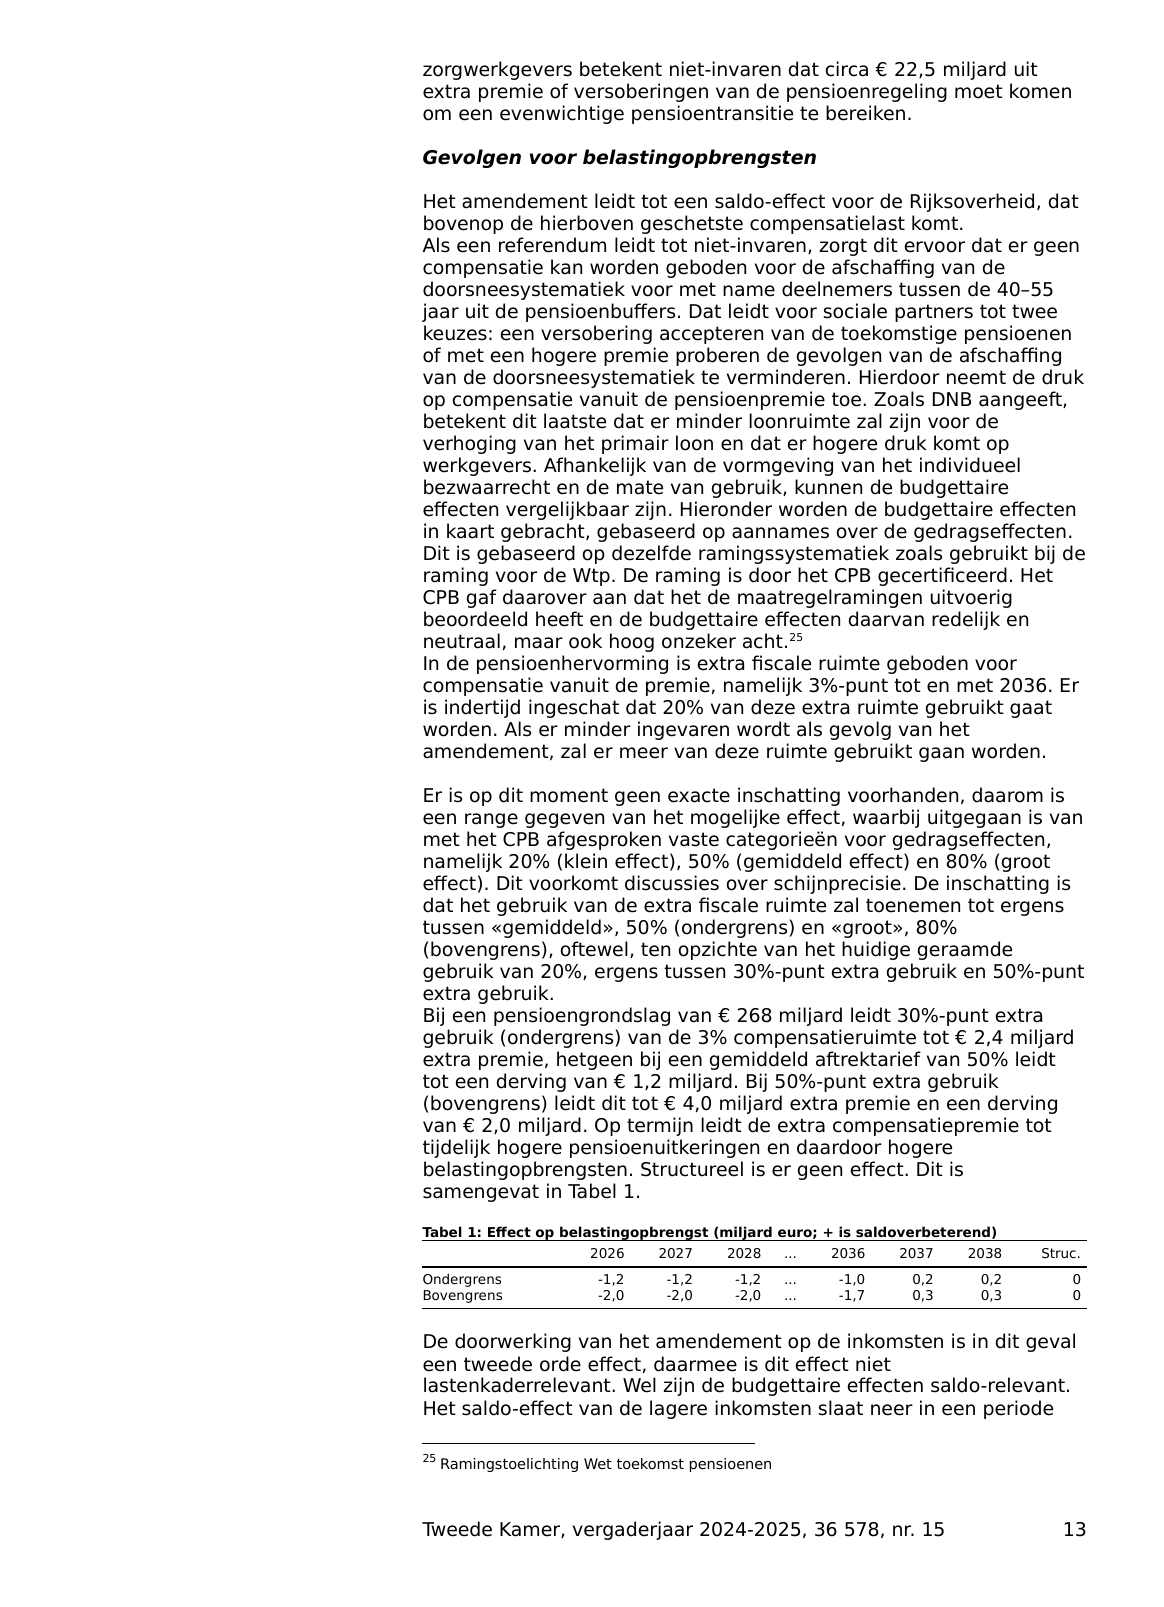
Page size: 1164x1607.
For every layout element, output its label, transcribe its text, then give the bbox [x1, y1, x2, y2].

table_cell 0,2 [871, 1268, 939, 1288]
table_cell -1,7 [803, 1288, 871, 1308]
table_header Tabel 1: Effect op belastingopbrengst (miljard euro; + is saldoverbeterend) [422, 1225, 1087, 1240]
table_cell [422, 1241, 562, 1266]
table_cell -1,2 [630, 1268, 699, 1288]
table_cell 2036 [803, 1241, 871, 1266]
table_cell 0,3 [940, 1288, 1008, 1308]
table_cell ... [767, 1268, 803, 1288]
table_cell -2,0 [699, 1288, 767, 1308]
text Bij een pensioengrondslag van € 268 miljard leidt 30%-punt extra gebruik (ondergrens) van de 3% compensatieruimte tot € 2,4 miljard extra premie, hetgeen bij een gemiddeld aftrektarief van 50% leidt tot een derving van € 1,2 miljard. Bij 50%-punt extra gebruik (bovengrens) leidt dit tot € 4,0 miljard extra premie en een derving van € 2,0 miljard. Op termijn leidt de extra compensatiepremie tot tijdelijk hogere pensioenuitkeringen en daardoor hogere belastingopbrengsten. Structureel is er geen effect. Dit is samengevat in Tabel 1. [422, 1005, 1087, 1203]
text Ramingstoelichting Wet toekomst pensioenen [422, 1452, 1087, 1474]
table_cell ... [767, 1288, 803, 1308]
text Het amendement leidt tot een saldo-effect voor de Rijksoverheid, dat bovenop de hierboven geschetste compensatielast komt. [422, 191, 1087, 235]
table_cell 2028 [699, 1241, 767, 1266]
table_cell 0 [1008, 1288, 1087, 1308]
table_cell Ondergrens [422, 1268, 562, 1288]
table_cell -1,2 [699, 1268, 767, 1288]
table_cell Bovengrens [422, 1288, 562, 1308]
text De doorwerking van het amendement op de inkomsten is in dit geval een tweede orde effect, daarmee is dit effect niet lastenkaderrelevant. Wel zijn de budgettaire effecten saldo-relevant. Het saldo-effect van de lagere inkomsten slaat neer in een periode [422, 1331, 1087, 1419]
table_cell 2026 [562, 1241, 630, 1266]
table_cell ... [767, 1241, 803, 1266]
text Er is op dit moment geen exacte inschatting voorhanden, daarom is een range gegeven van het mogelijke effect, waarbij uitgegaan is van met het CPB afgesproken vaste categorieën voor gedragseffecten, namelijk 20% (klein effect), 50% (gemiddeld effect) en 80% (groot effect). Dit voorkomt discussies over schijnprecisie. De inschatting is dat het gebruik van de extra fiscale ruimte zal toenemen tot ergens tussen «gemiddeld», 50% (ondergrens) en «groot», 80% (bovengrens), oftewel, ten opzichte van het huidige geraamde gebruik van 20%, ergens tussen 30%-punt extra gebruik en 50%-punt extra gebruik. [422, 785, 1087, 1005]
table_cell -2,0 [630, 1288, 699, 1308]
table_cell Struc. [1008, 1241, 1087, 1266]
table_cell 2037 [871, 1241, 939, 1266]
table_cell 0,3 [871, 1288, 939, 1308]
table_cell 2027 [630, 1241, 699, 1266]
text Als een referendum leidt tot niet-invaren, zorgt dit ervoor dat er geen compensatie kan worden geboden voor de afschaffing van de doorsneesystematiek voor met name deelnemers tussen de 40–55 jaar uit de pensioenbuffers. Dat leidt voor sociale partners tot twee keuzes: een versobering accepteren van de toekomstige pensioenen of met een hogere premie proberen de gevolgen van de afschaffing van de doorsneesystematiek te verminderen. Hierdoor neemt de druk op compensatie vanuit de pensioenpremie toe. Zoals DNB aangeeft, betekent dit laatste dat er minder loonruimte zal zijn voor de verhoging van het primair loon en dat er hogere druk komt op werkgevers. Afhankelijk van de vormgeving van het individueel bezwaarrecht en de mate van gebruik, kunnen de budgettaire effecten vergelijkbaar zijn. Hieronder worden de budgettaire effecten in kaart gebracht, gebaseerd op aannames over de gedragseffecten. Dit is gebaseerd op dezelfde ramingssystematiek zoals gebruikt bij de raming voor de Wtp. De raming is door het CPB gecertificeerd. Het CPB gaf daarover aan dat het de maatregelramingen uitvoerig beoordeeld heeft en de budgettaire effecten daarvan redelijk en neutraal, maar ook hoog onzeker acht. [422, 235, 1087, 653]
table_cell -1,0 [803, 1268, 871, 1288]
subtitle Gevolgen voor belastingopbrengsten [422, 147, 1087, 169]
text zorgwerkgevers betekent niet-invaren dat circa € 22,5 miljard uit extra premie of versoberingen van de pensioenregeling moet komen om een evenwichtige pensioentransitie te bereiken. [422, 59, 1087, 125]
table_cell 0,2 [940, 1268, 1008, 1288]
table_cell 0 [1008, 1268, 1087, 1288]
table_cell -2,0 [562, 1288, 630, 1308]
table_cell -1,2 [562, 1268, 630, 1288]
text In de pensioenhervorming is extra fiscale ruimte geboden voor compensatie vanuit de premie, namelijk 3%-punt tot en met 2036. Er is indertijd ingeschat dat 20% van deze extra ruimte gebruikt gaat worden. Als er minder ingevaren wordt als gevolg van het amendement, zal er meer van deze ruimte gebruikt gaan worden. [422, 653, 1087, 763]
table_cell 2038 [940, 1241, 1008, 1266]
